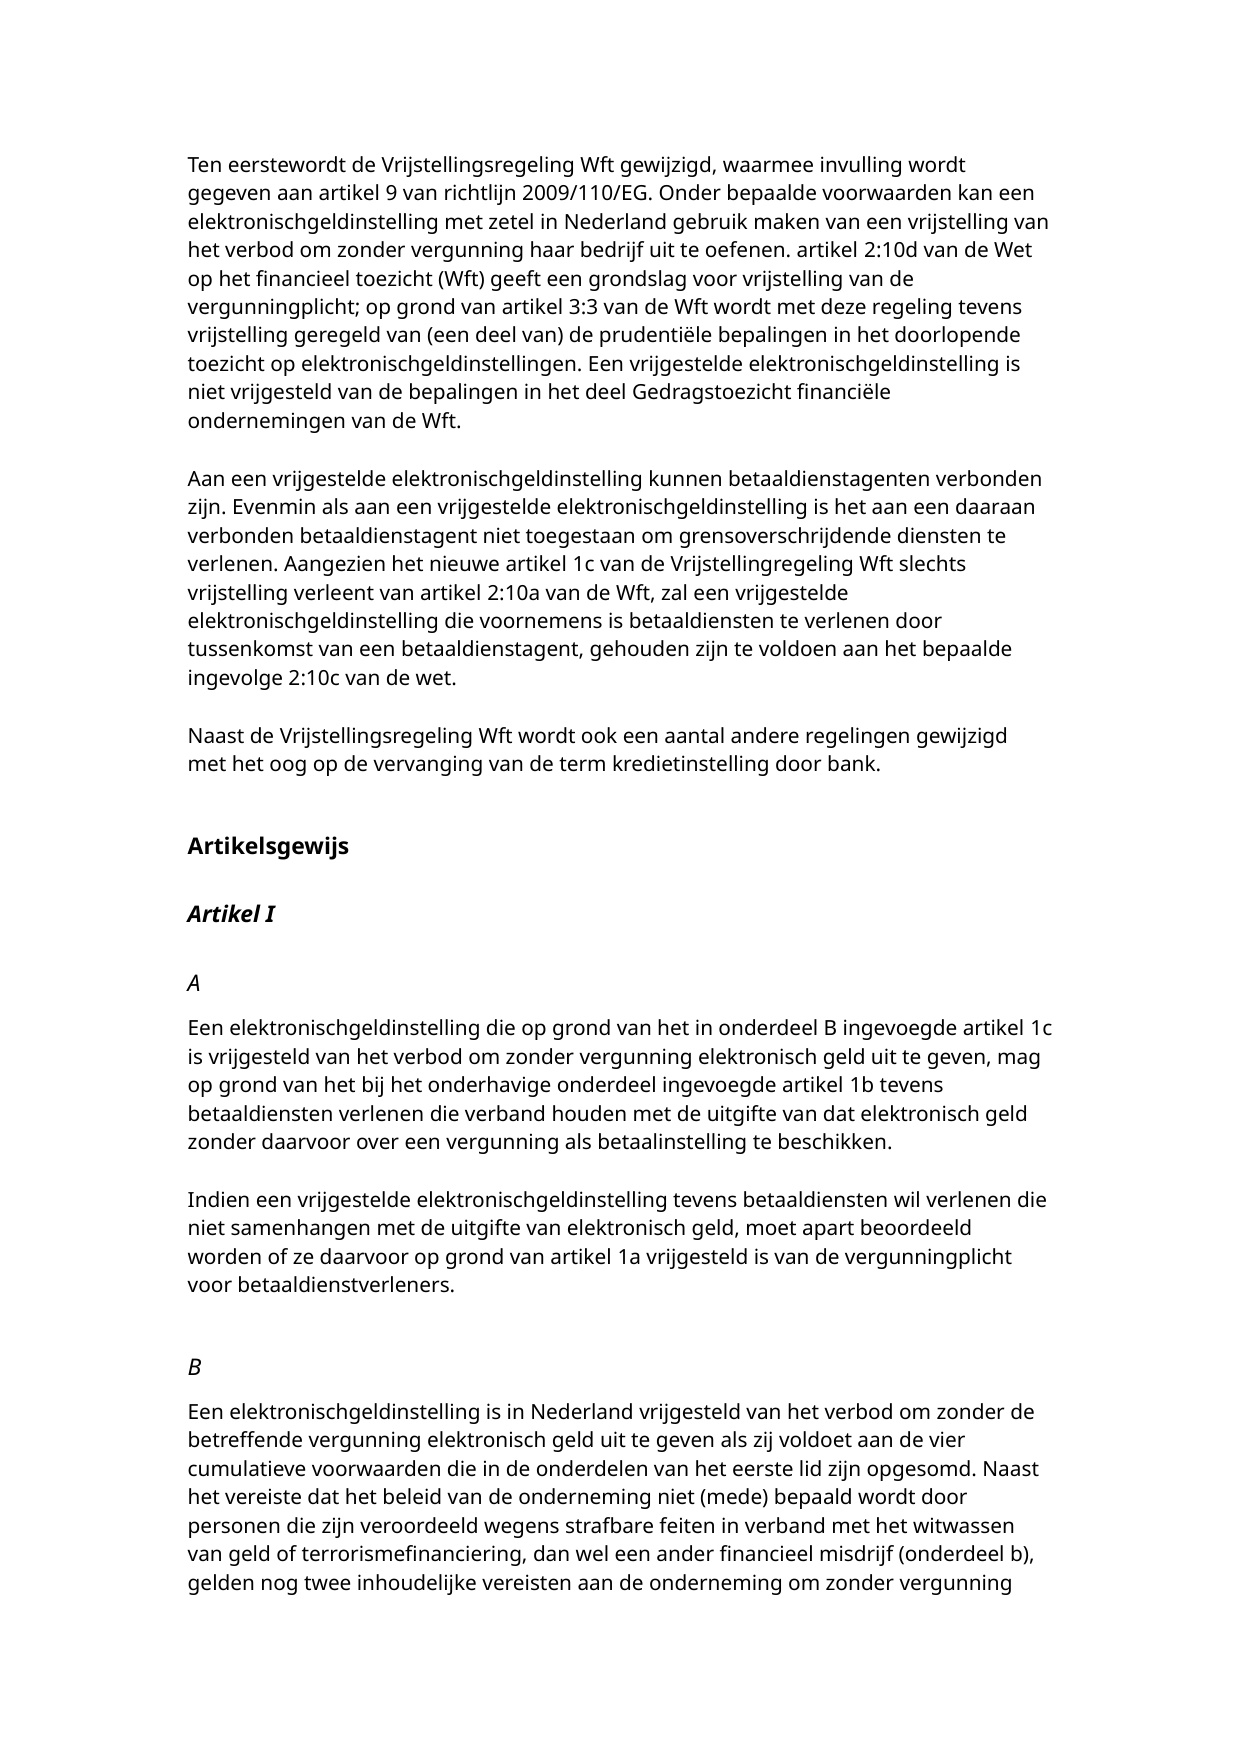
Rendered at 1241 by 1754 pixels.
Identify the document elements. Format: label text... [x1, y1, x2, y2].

text Een elektronischgeldinstelling die op grond van het in onderdeel B ingevoegde artikel 1c is vrijgesteld van het verbod om zonder vergunning elektronisch geld uit te geven, mag op grond van het bij het onderhavige onderdeel ingevoegde artikel 1b tevens betaaldiensten verlenen die verband houden met de uitgifte van dat elektronisch geld zonder daarvoor over een vergunning als betaalinstelling te beschikken. [187, 1013, 1053, 1156]
text Naast de Vrijstellingsregeling Wft wordt ook een aantal andere regelingen gewijzigd met het oog op de vervanging van de term kredietinstelling door bank. [187, 721, 1053, 778]
text Een elektronischgeldinstelling is in Nederland vrijgesteld van het verbod om zonder de betreffende vergunning elektronisch geld uit te geven als zij voldoet aan de vier cumulatieve voorwaarden die in de onderdelen van het eerste lid zijn opgesomd. Naast het vereiste dat het beleid van de onderneming niet (mede) bepaald wordt door personen die zijn veroordeeld wegens strafbare feiten in verband met het witwassen van geld of terrorismefinanciering, dan wel een ander financieel misdrijf (onderdeel b), gelden nog twee inhoudelijke vereisten aan de onderneming om zonder vergunning [187, 1397, 1053, 1596]
subtitle A [187, 967, 1053, 998]
text Aan een vrijgestelde elektronischgeldinstelling kunnen betaaldienstagenten verbonden zijn. Evenmin als aan een vrijgestelde elektronischgeldinstelling is het aan een daaraan verbonden betaaldienstagent niet toegestaan om grensoverschrijdende diensten te verlenen. Aangezien het nieuwe artikel 1c van de Vrijstellingregeling Wft slechts vrijstelling verleent van artikel 2:10a van de Wft, zal een vrijgestelde elektronischgeldinstelling die voornemens is betaaldiensten te verlenen door tussenkomst van een betaaldienstagent, gehouden zijn te voldoen aan het bepaalde ingevolge 2:10c van de wet. [187, 464, 1053, 691]
subtitle B [187, 1351, 1053, 1382]
text Ten eerstewordt de Vrijstellingsregeling Wft gewijzigd, waarmee invulling wordt gegeven aan artikel 9 van richtlijn 2009/110/EG. Onder bepaalde voorwaarden kan een elektronischgeldinstelling met zetel in Nederland gebruik maken van een vrijstelling van het verbod om zonder vergunning haar bedrijf uit te oefenen. artikel 2:10d van de Wet op het financieel toezicht (Wft) geeft een grondslag voor vrijstelling van de vergunningplicht; op grond van artikel 3:3 van de Wft wordt met deze regeling tevens vrijstelling geregeld van (een deel van) de prudentiële bepalingen in het doorlopende toezicht op elektronischgeldinstellingen. Een vrijgestelde elektronischgeldinstelling is niet vrijgesteld van de bepalingen in het deel Gedragstoezicht financiële ondernemingen van de Wft. [187, 150, 1053, 434]
subtitle Artikel I [187, 898, 1053, 930]
text Indien een vrijgestelde elektronischgeldinstelling tevens betaaldiensten wil verlenen die niet samenhangen met de uitgifte van elektronisch geld, moet apart beoordeeld worden of ze daarvoor op grond van artikel 1a vrijgesteld is van de vergunningplicht voor betaaldienstverleners. [187, 1185, 1053, 1299]
subtitle Artikelsgewijs [187, 830, 1053, 861]
